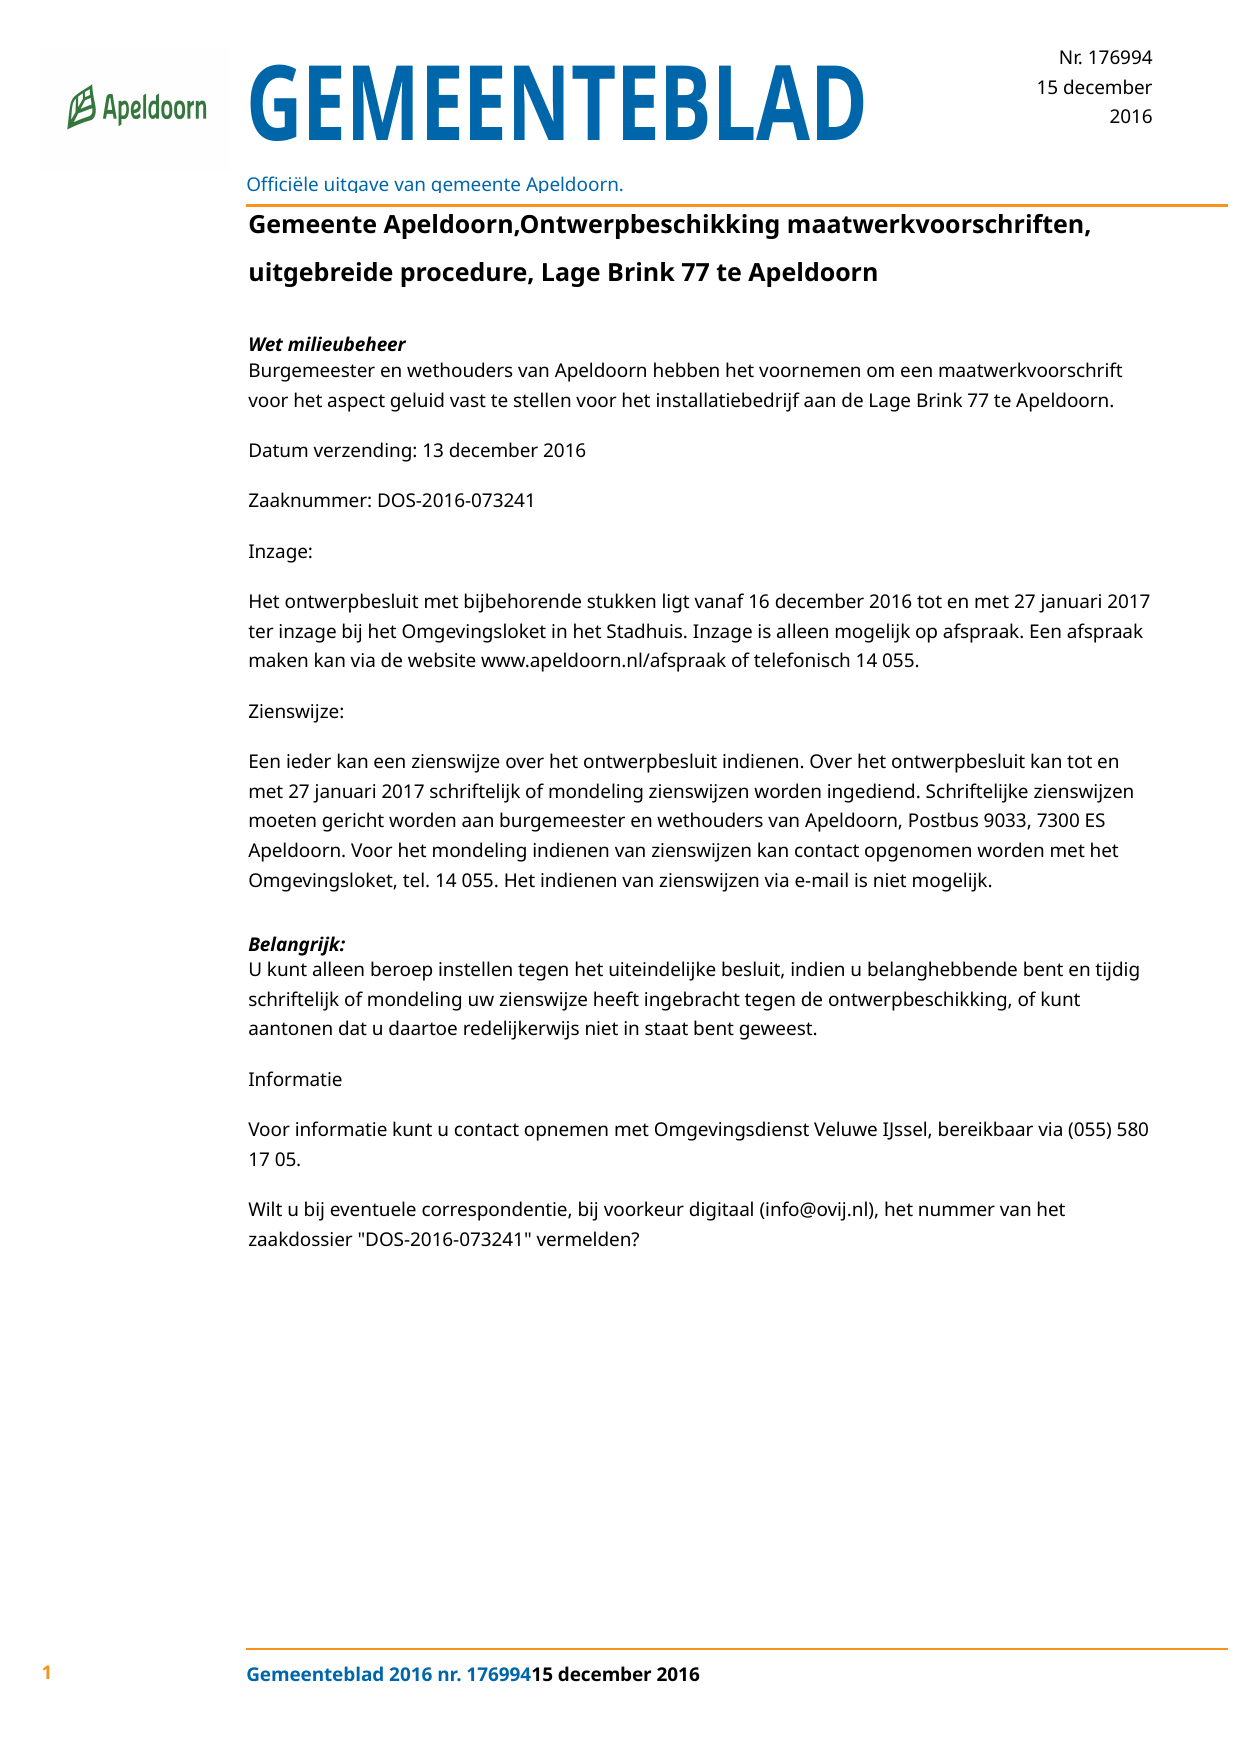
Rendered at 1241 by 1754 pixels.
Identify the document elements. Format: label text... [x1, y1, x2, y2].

text Het ontwerpbesluit met bijbehorende stukken ligt vanaf 16 december 2016 tot en met 27 januari 2017 ter inzage bij het Omgevingsloket in het Stadhuis. Inzage is alleen mogelijk op afspraak. Een afspraak maken kan via de website www.apeldoorn.nl/afspraak of telefonisch 14 055. [248, 588, 1152, 673]
text Informatie [248, 1066, 1152, 1092]
text Zienswijze: [248, 698, 1152, 724]
text Wet milieubeheer [248, 331, 1152, 357]
text Datum verzending: 13 december 2016 [248, 437, 1152, 463]
text Zaaknummer: DOS-2016-073241 [248, 488, 1152, 513]
text Voor informatie kunt u contact opnemen met Omgevingsdienst Veluwe IJssel, bereikbaar via (055) 580 17 05. [248, 1116, 1152, 1172]
text U kunt alleen beroep instellen tegen het uiteindelijke besluit, indien u belanghebbende bent en tijdig schriftelijk of mondeling uw zienswijze heeft ingebracht tegen de ontwerpbeschikking, of kunt aantonen dat u daartoe redelijkerwijs niet in staat bent geweest. [248, 956, 1152, 1041]
text Burgemeester en wethouders van Apeldoorn hebben het voornemen om een maatwerkvoorschrift voor het aspect geluid vast te stellen voor het installatiebedrijf aan de Lage Brink 77 te Apeldoorn. [248, 357, 1152, 412]
text Gemeente Apeldoorn,Ontwerpbeschikking maatwerkvoorschriften, uitgebreide procedure, Lage Brink 77 te Apeldoorn [248, 207, 1152, 288]
text Inzage: [248, 538, 1152, 564]
text Een ieder kan een zienswijze over het ontwerpbesluit indienen. Over het ontwerpbesluit kan tot en met 27 januari 2017 schriftelijk of mondeling zienswijzen worden ingediend. Schriftelijke zienswijzen moeten gericht worden aan burgemeester en wethouders van Apeldoorn, Postbus 9033, 7300 ES Apeldoorn. Voor het mondeling indienen van zienswijzen kan contact opgenomen worden met het Omgevingsloket, tel. 14 055. Het indienen van zienswijzen via e-mail is niet mogelijk. [248, 748, 1152, 892]
text Wilt u bij eventuele correspondentie, bij voorkeur digitaal (info@ovij.nl), het nummer van het zaakdossier "DOS-2016-073241" vermelden? [248, 1196, 1152, 1252]
text Belangrijk: [248, 931, 1152, 956]
picture [41, 47, 231, 172]
